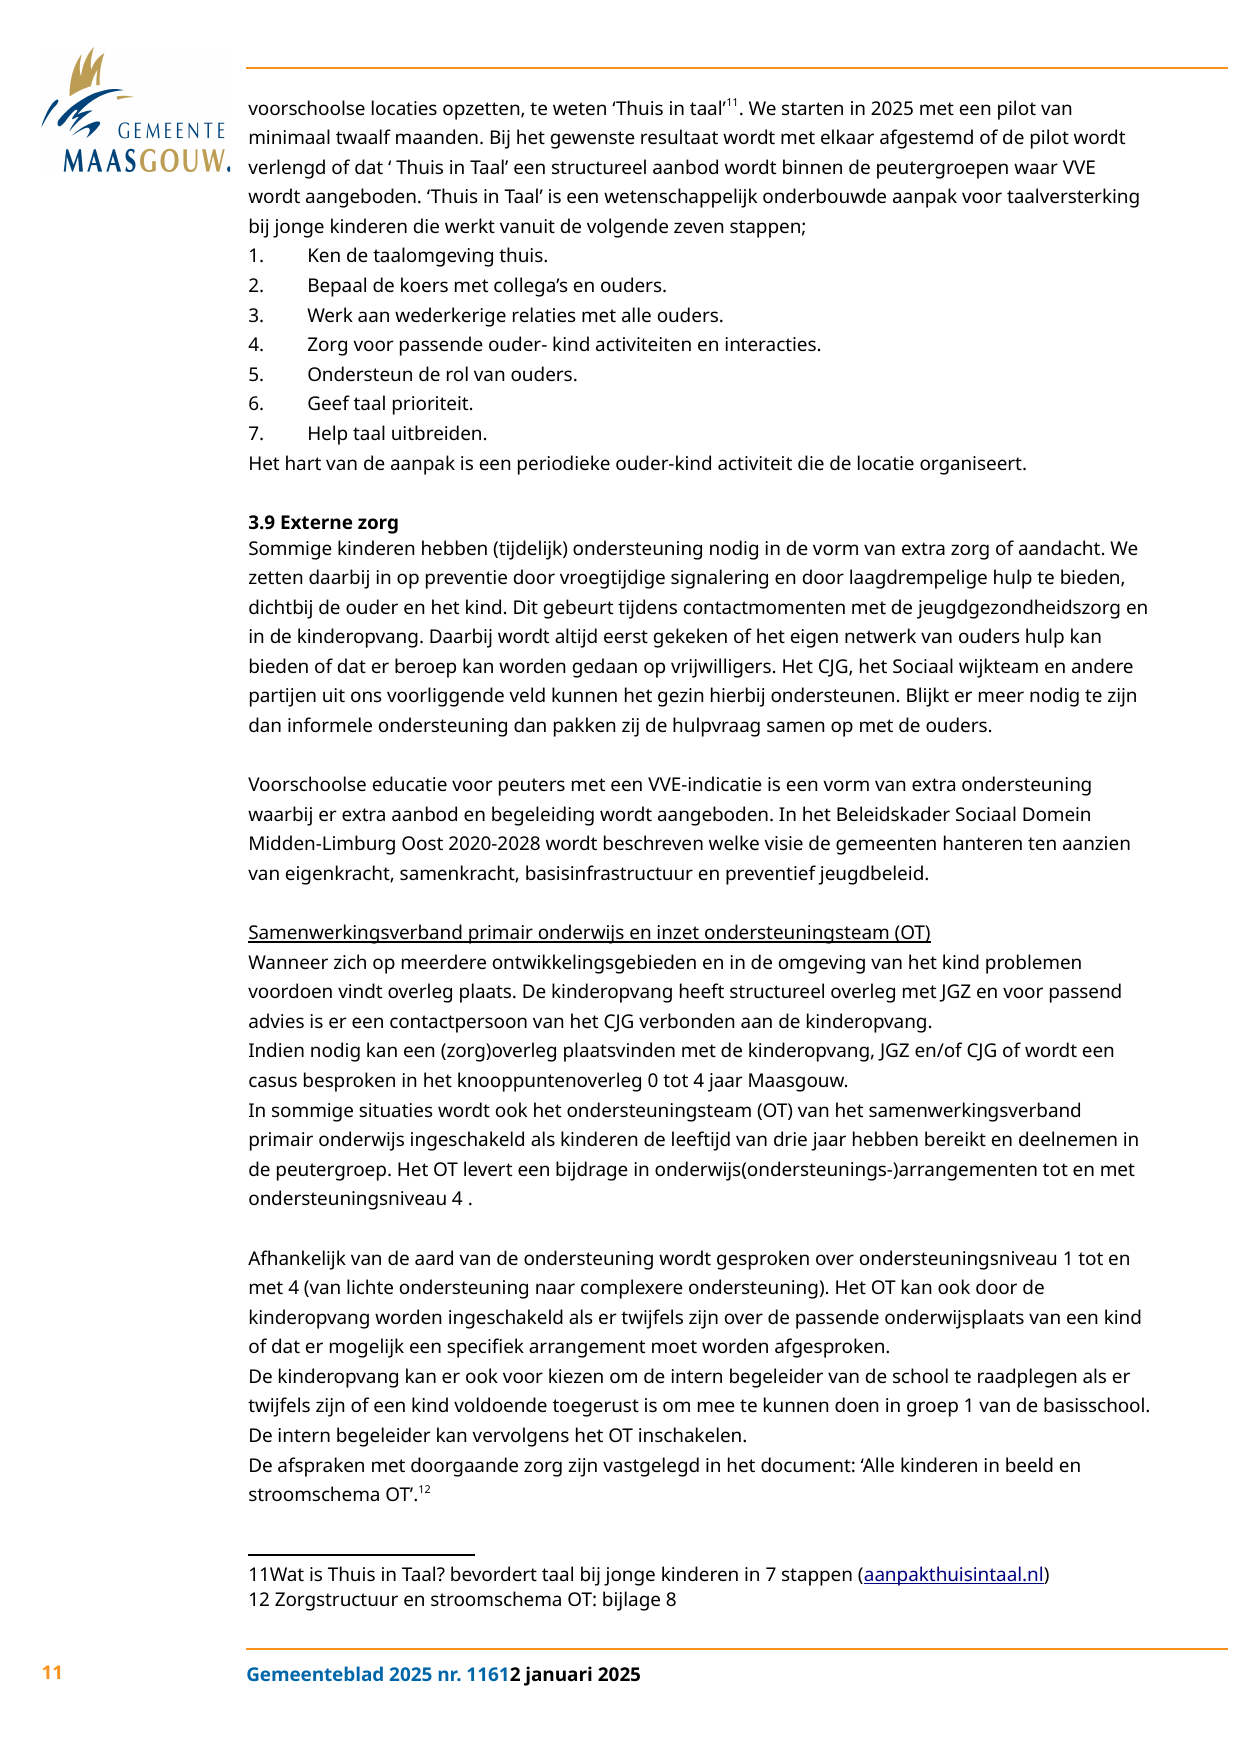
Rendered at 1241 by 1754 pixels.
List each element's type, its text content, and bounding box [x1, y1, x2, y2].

text Afhankelijk van de aard van de ondersteuning wordt gesproken over ondersteuningsniveau 1 tot en met 4 (van lichte ondersteuning naar complexere ondersteuning). Het OT kan ook door de kinderopvang worden ingeschakeld als er twijfels zijn over de passende onderwijsplaats van een kind of dat er mogelijk een specifiek arrangement moet worden afgesproken. [248, 1245, 1152, 1359]
text Wanneer zich op meerdere ontwikkelingsgebieden en in de omgeving van het kind problemen voordoen vindt overleg plaats. De kinderopvang heeft structureel overleg met JGZ en voor passend advies is er een contactpersoon van het CJG verbonden aan de kinderopvang. [248, 949, 1152, 1034]
text Samenwerkingsverband primair onderwijs en inzet ondersteuningsteam (OT) [248, 919, 1152, 945]
list Werk aan wederkerige relaties met alle ouders. [248, 302, 1152, 328]
text Voorschoolse educatie voor peuters met een VVE-indicatie is een vorm van extra ondersteuning waarbij er extra aanbod en begeleiding wordt aangeboden. In het Beleidskader Sociaal Domein Midden-Limburg Oost 2020-2028 wordt beschreven welke visie de gemeenten hanteren ten aanzien van eigenkracht, samenkracht, basisinfrastructuur en preventief jeugdbeleid. [248, 771, 1152, 886]
list Ken de taalomgeving thuis. [248, 243, 1152, 268]
list Help taal uitbreiden. [248, 420, 1152, 446]
list Geef taal prioriteit. [248, 391, 1152, 416]
text Sommige kinderen hebben (tijdelijk) ondersteuning nodig in de vorm van extra zorg of aandacht. We zetten daarbij in op preventie door vroegtijdige signalering en door laagdrempelige hulp te bieden, dichtbij de ouder en het kind. Dit gebeurt tijdens contactmomenten met de jeugdgezondheidszorg en in de kinderopvang. Daarbij wordt altijd eerst gekeken of het eigen netwerk van ouders hulp kan bieden of dat er beroep kan worden gedaan op vrijwilligers. Het CJG, het Sociaal wijkteam en andere partijen uit ons voorliggende veld kunnen het gezin hierbij ondersteunen. Blijkt er meer nodig te zijn dan informele ondersteuning dan pakken zij de hulpvraag samen op met de ouders. [248, 535, 1152, 738]
text In sommige situaties wordt ook het ondersteuningsteam (OT) van het samenwerkingsverband primair onderwijs ingeschakeld als kinderen de leeftijd van drie jaar hebben bereikt en deelnemen in de peutergroep. Het OT levert een bijdrage in onderwijs(ondersteunings-)arrangementen tot en met ondersteuningsniveau 4 . [248, 1097, 1152, 1211]
text Het hart van de aanpak is een periodieke ouder-kind activiteit die de locatie organiseert. [248, 450, 1152, 476]
picture [41, 47, 231, 172]
text De kinderopvang kan er ook voor kiezen om de intern begeleider van de school te raadplegen als er twijfels zijn of een kind voldoende toegerust is om mee te kunnen doen in groep 1 van de basisschool. De intern begeleider kan vervolgens het OT inschakelen. [248, 1363, 1152, 1448]
list Ondersteun de rol van ouders. [248, 361, 1152, 387]
list Zorg voor passende ouder- kind activiteiten en interacties. [248, 331, 1152, 357]
list Bepaal de koers met collega’s en ouders. [248, 272, 1152, 298]
text Zorgstructuur en stroomschema OT: bijlage 8 [248, 1586, 1152, 1612]
text 3.9 Externe zorg [248, 509, 1152, 535]
text Wat is Thuis in Taal? bevordert taal bij jonge kinderen in 7 stappen (aanpakthuisintaal.nl) [248, 1561, 1152, 1586]
text voorschoolse locaties opzetten, te weten ‘Thuis in taal’. We starten in 2025 met een pilot van minimaal twaalf maanden. Bij het gewenste resultaat wordt met elkaar afgestemd of de pilot wordt verlengd of dat ‘ Thuis in Taal’ een structureel aanbod wordt binnen de peutergroepen waar VVE wordt aangeboden. ‘Thuis in Taal’ is een wetenschappelijk onderbouwde aanpak voor taalversterking bij jonge kinderen die werkt vanuit de volgende zeven stappen; [248, 95, 1152, 239]
text De afspraken met doorgaande zorg zijn vastgelegd in het document: ‘Alle kinderen in beeld en stroomschema OT’. [248, 1452, 1152, 1507]
text Indien nodig kan een (zorg)overleg plaatsvinden met de kinderopvang, JGZ en/of CJG of wordt een casus besproken in het knooppuntenoverleg 0 tot 4 jaar Maasgouw. [248, 1038, 1152, 1093]
